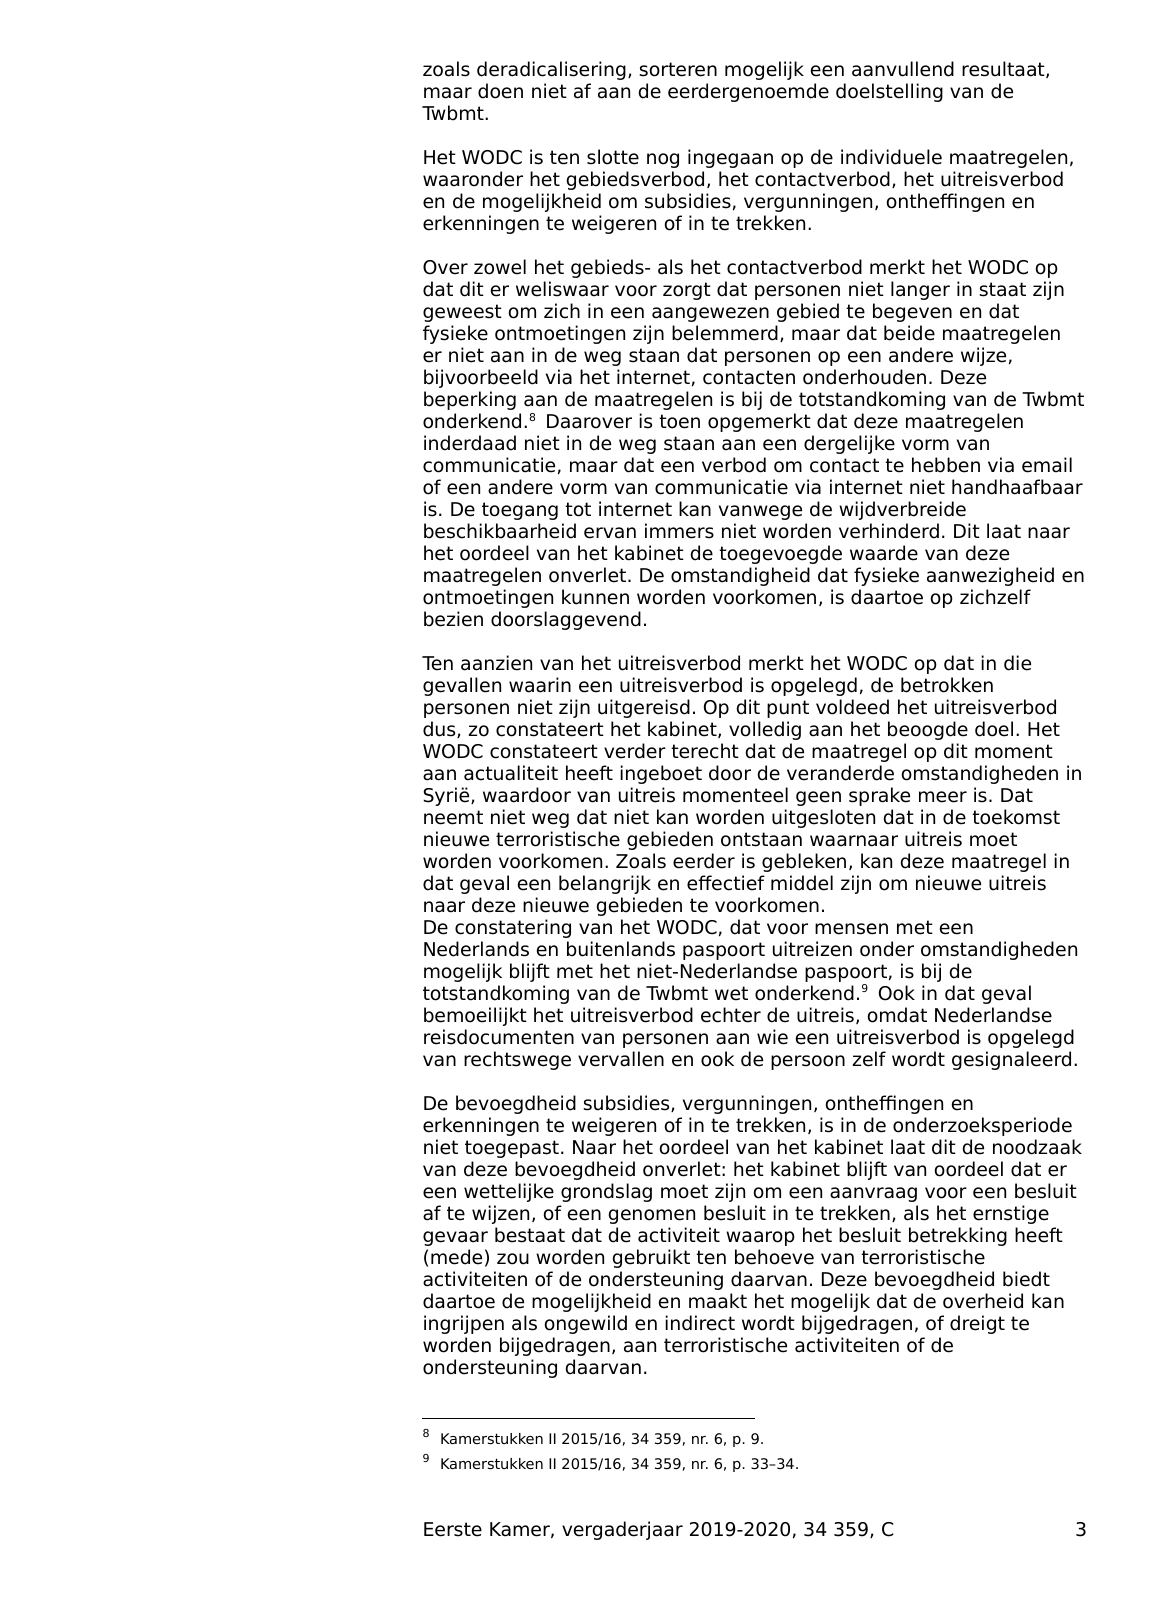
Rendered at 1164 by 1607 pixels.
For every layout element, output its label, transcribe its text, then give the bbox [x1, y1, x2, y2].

text Over zowel het gebieds- als het contactverbod merkt het WODC op dat dit er weliswaar voor zorgt dat personen niet langer in staat zijn geweest om zich in een aangewezen gebied te begeven en dat fysieke ontmoetingen zijn belemmerd, maar dat beide maatregelen er niet aan in de weg staan dat personen op een andere wijze, bijvoorbeeld via het internet, contacten onderhouden. Deze beperking aan de maatregelen is bij de totstandkoming van de Twbmt onderkend. Daarover is toen opgemerkt dat deze maatregelen inderdaad niet in de weg staan aan een dergelijke vorm van communicatie, maar dat een verbod om contact te hebben via email of een andere vorm van communicatie via internet niet handhaafbaar is. De toegang tot internet kan vanwege de wijdverbreide beschikbaarheid ervan immers niet worden verhinderd. Dit laat naar het oordeel van het kabinet de toegevoegde waarde van deze maatregelen onverlet. De omstandigheid dat fysieke aanwezigheid en ontmoetingen kunnen worden voorkomen, is daartoe op zichzelf bezien doorslaggevend. [422, 257, 1087, 631]
text De bevoegdheid subsidies, vergunningen, ontheffingen en erkenningen te weigeren of in te trekken, is in de onderzoeksperiode niet toegepast. Naar het oordeel van het kabinet laat dit de noodzaak van deze bevoegdheid onverlet: het kabinet blijft van oordeel dat er een wettelijke grondslag moet zijn om een aanvraag voor een besluit af te wijzen, of een genomen besluit in te trekken, als het ernstige gevaar bestaat dat de activiteit waarop het besluit betrekking heeft (mede) zou worden gebruikt ten behoeve van terroristische activiteiten of de ondersteuning daarvan. Deze bevoegdheid biedt daartoe de mogelijkheid en maakt het mogelijk dat de overheid kan ingrijpen als ongewild en indirect wordt bijgedragen, of dreigt te worden bijgedragen, aan terroristische activiteiten of de ondersteuning daarvan. [422, 1093, 1087, 1379]
text Ten aanzien van het uitreisverbod merkt het WODC op dat in die gevallen waarin een uitreisverbod is opgelegd, de betrokken personen niet zijn uitgereisd. Op dit punt voldeed het uitreisverbod dus, zo constateert het kabinet, volledig aan het beoogde doel. Het WODC constateert verder terecht dat de maatregel op dit moment aan actualiteit heeft ingeboet door de veranderde omstandigheden in Syrië, waardoor van uitreis momenteel geen sprake meer is. Dat neemt niet weg dat niet kan worden uitgesloten dat in de toekomst nieuwe terroristische gebieden ontstaan waarnaar uitreis moet worden voorkomen. Zoals eerder is gebleken, kan deze maatregel in dat geval een belangrijk en effectief middel zijn om nieuwe uitreis naar deze nieuwe gebieden te voorkomen. [422, 653, 1087, 917]
text Kamerstukken II 2015/16, 34 359, nr. 6, p. 33–34. [422, 1452, 1087, 1474]
text Kamerstukken II 2015/16, 34 359, nr. 6, p. 9. [422, 1427, 1087, 1449]
text Het WODC is ten slotte nog ingegaan op de individuele maatregelen, waaronder het gebiedsverbod, het contactverbod, het uitreisverbod en de mogelijkheid om subsidies, vergunningen, ontheffingen en erkenningen te weigeren of in te trekken. [422, 147, 1087, 235]
text zoals deradicalisering, sorteren mogelijk een aanvullend resultaat, maar doen niet af aan de eerdergenoemde doelstelling van de Twbmt. [422, 59, 1087, 125]
text De constatering van het WODC, dat voor mensen met een Nederlands en buitenlands paspoort uitreizen onder omstandigheden mogelijk blijft met het niet-Nederlandse paspoort, is bij de totstandkoming van de Twbmt wet onderkend. Ook in dat geval bemoeilijkt het uitreisverbod echter de uitreis, omdat Nederlandse reisdocumenten van personen aan wie een uitreisverbod is opgelegd van rechtswege vervallen en ook de persoon zelf wordt gesignaleerd. [422, 917, 1087, 1071]
